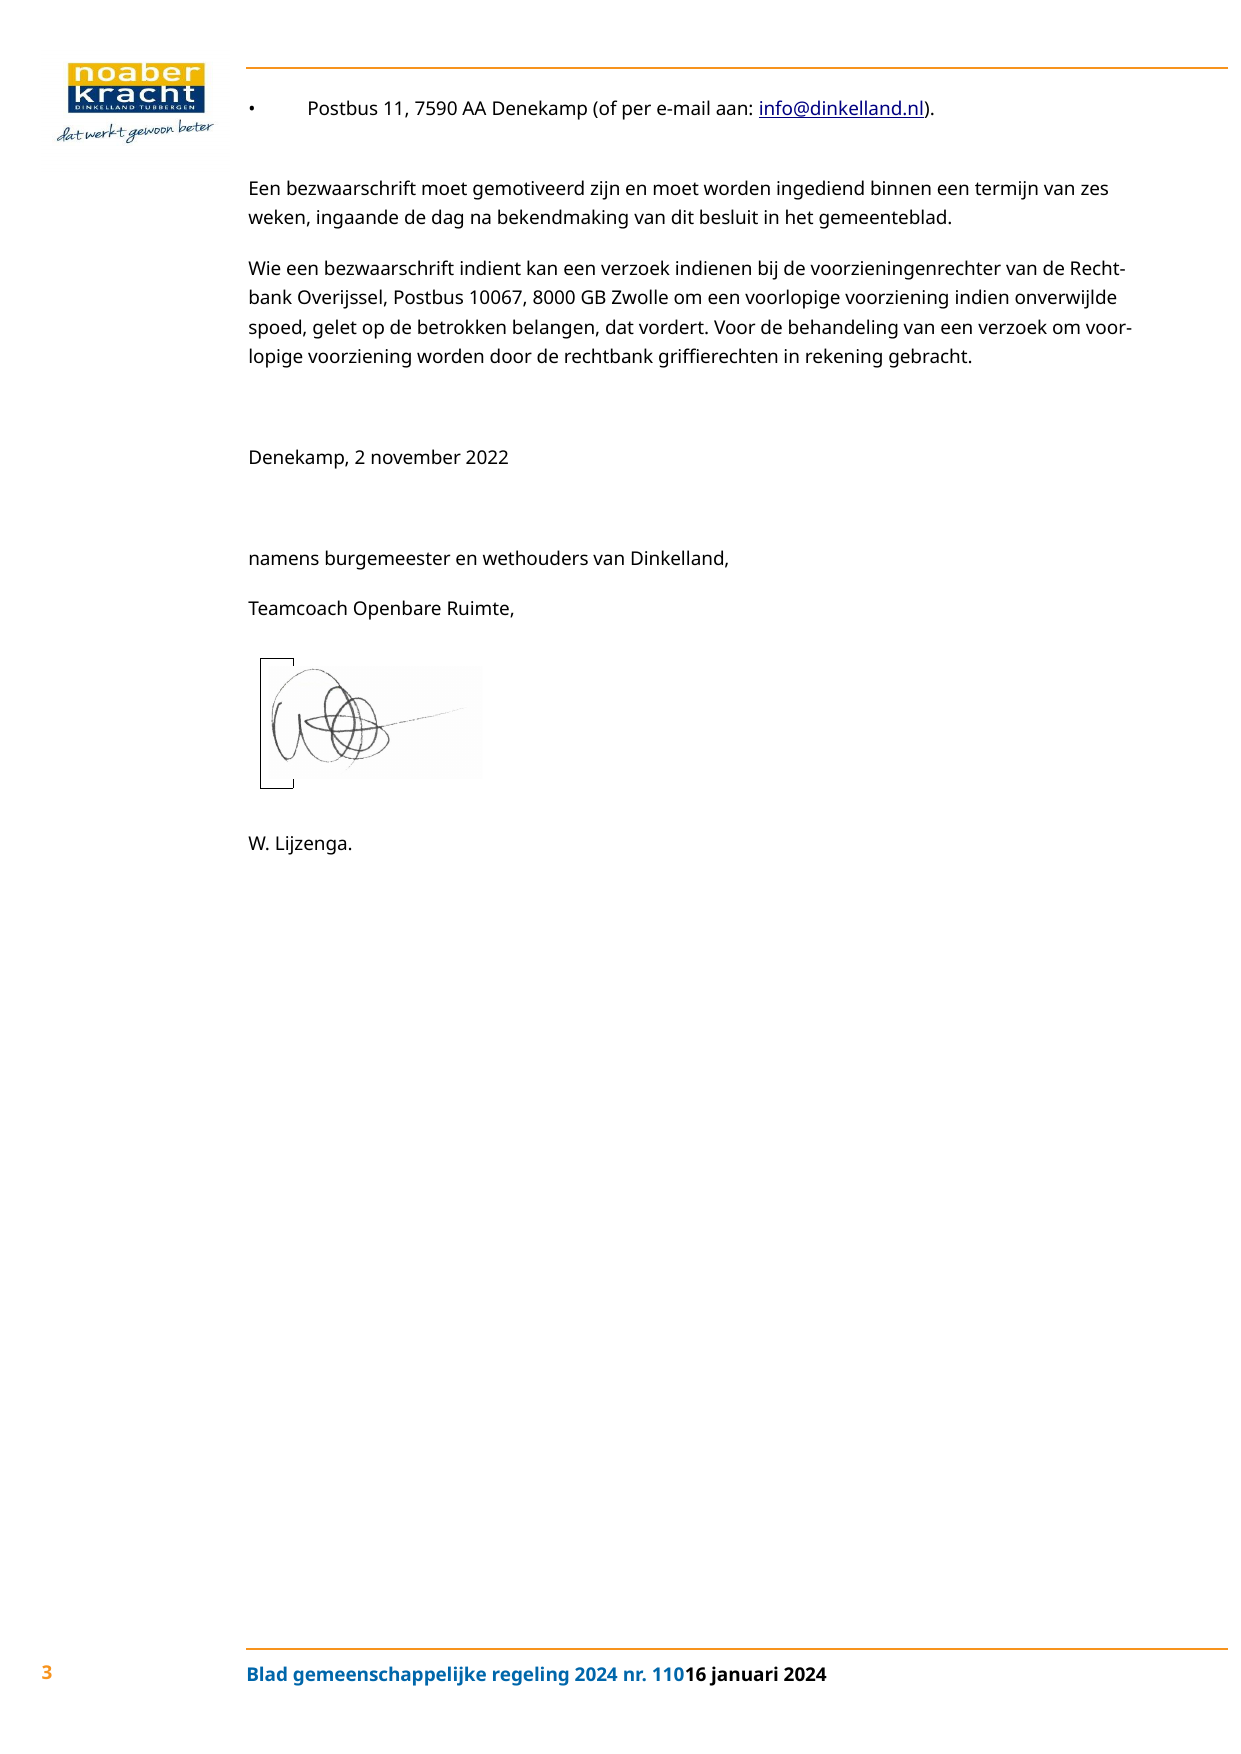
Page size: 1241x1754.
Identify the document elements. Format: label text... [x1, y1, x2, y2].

list Postbus 11, 7590 AA Denekamp (of per e-mail aan: info@dinkelland.nl). [248, 95, 1152, 121]
text W. Lijzenga. [248, 830, 1152, 856]
text Teamcoach Openbare Ruimte, [248, 596, 1152, 621]
picture [268, 666, 483, 779]
text Denekamp, 2 november 2022 [248, 444, 1152, 470]
text Wie een bezwaarschrift indient kan een verzoek indienen bij de voorzieningenrechter van de Recht-bank Overijssel, Postbus 10067, 8000 GB Zwolle om een voorlopige voorziening indien onverwijlde spoed, gelet op de betrokken belangen, dat vordert. Voor de behandeling van een verzoek om voor-lopige voorziening worden door de rechtbank griffierechten in rekening gebracht. [248, 255, 1152, 369]
text namens burgemeester en wethouders van Dinkelland, [248, 545, 1152, 571]
text Een bezwaarschrift moet gemotiveerd zijn en moet worden ingediend binnen een termijn van zes weken, ingaande de dag na bekendmaking van dit besluit in het gemeenteblad. [248, 175, 1152, 230]
picture [41, 47, 231, 172]
